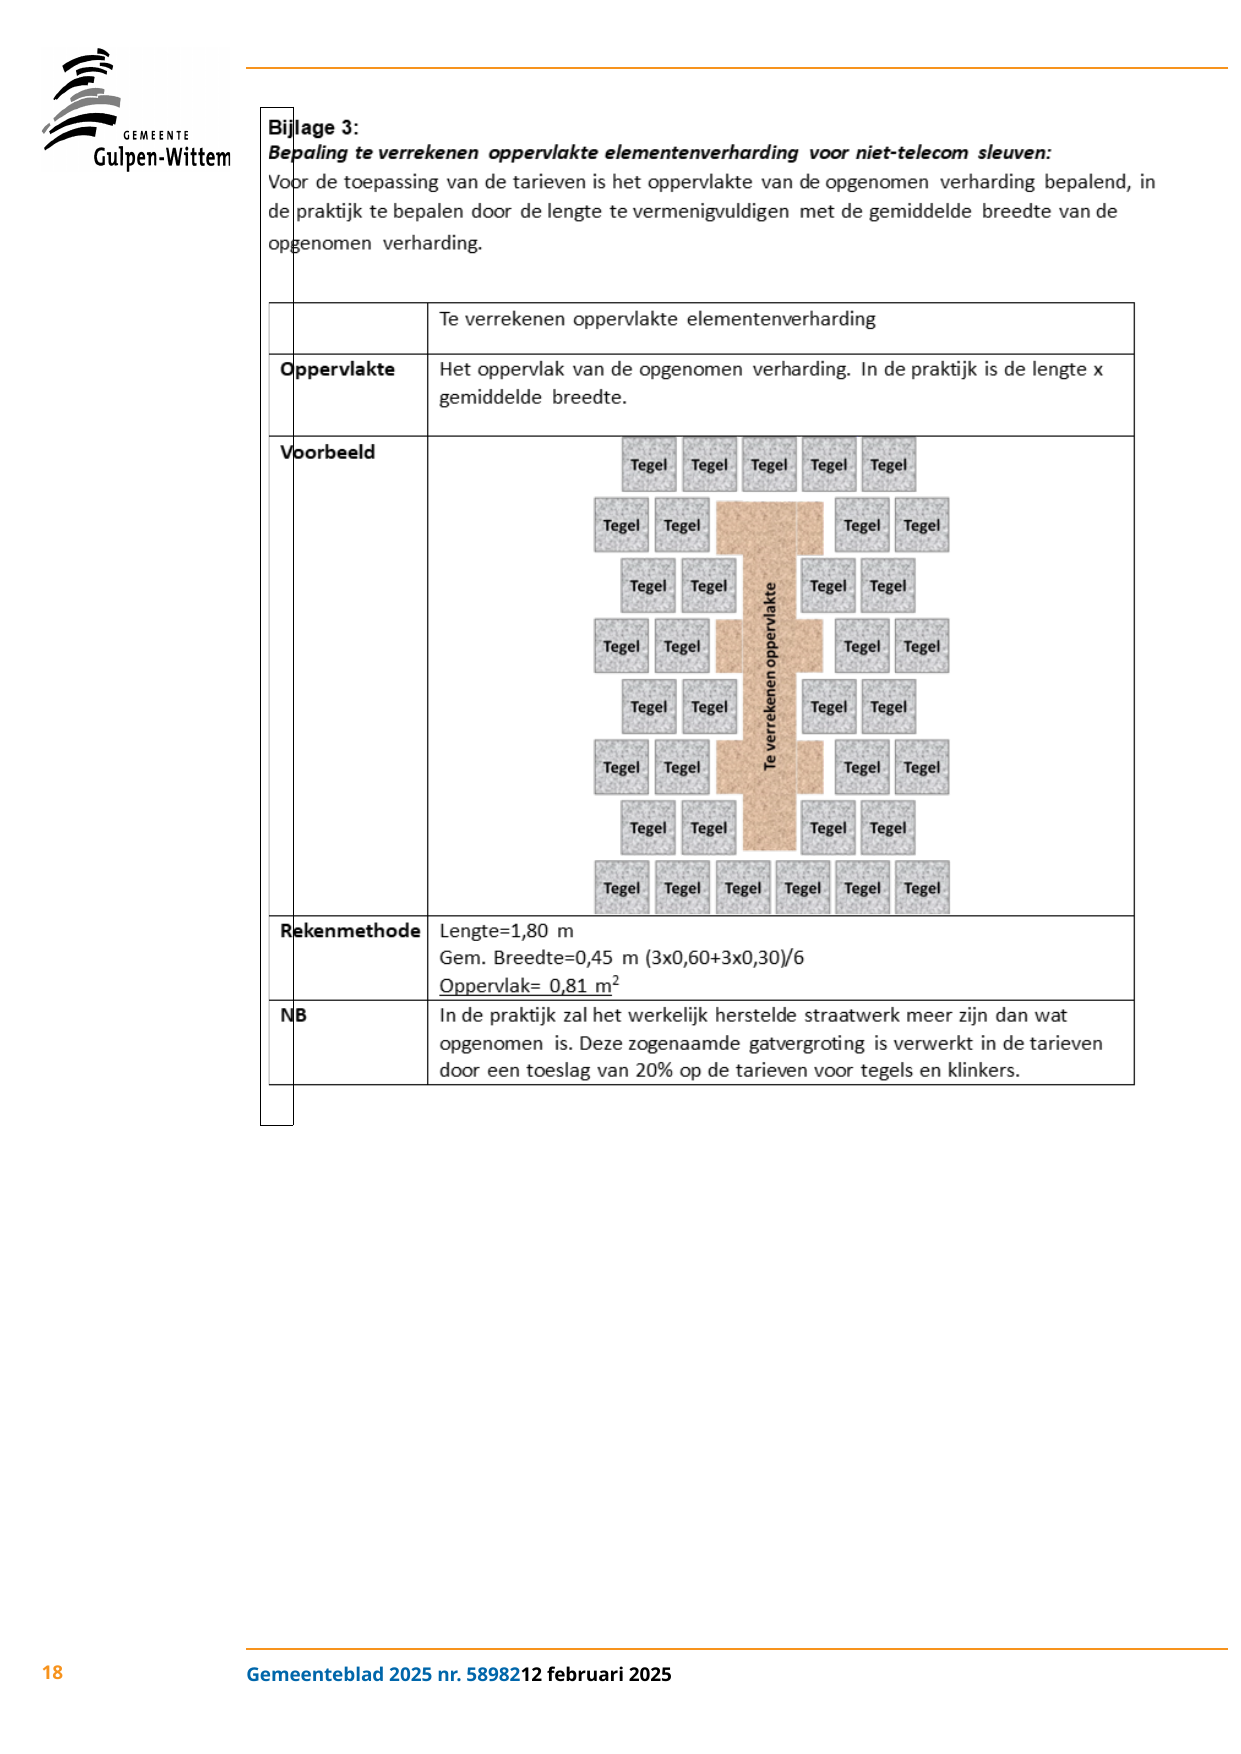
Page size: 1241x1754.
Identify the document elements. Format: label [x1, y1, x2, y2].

picture [41, 47, 231, 172]
picture [268, 115, 1173, 1116]
